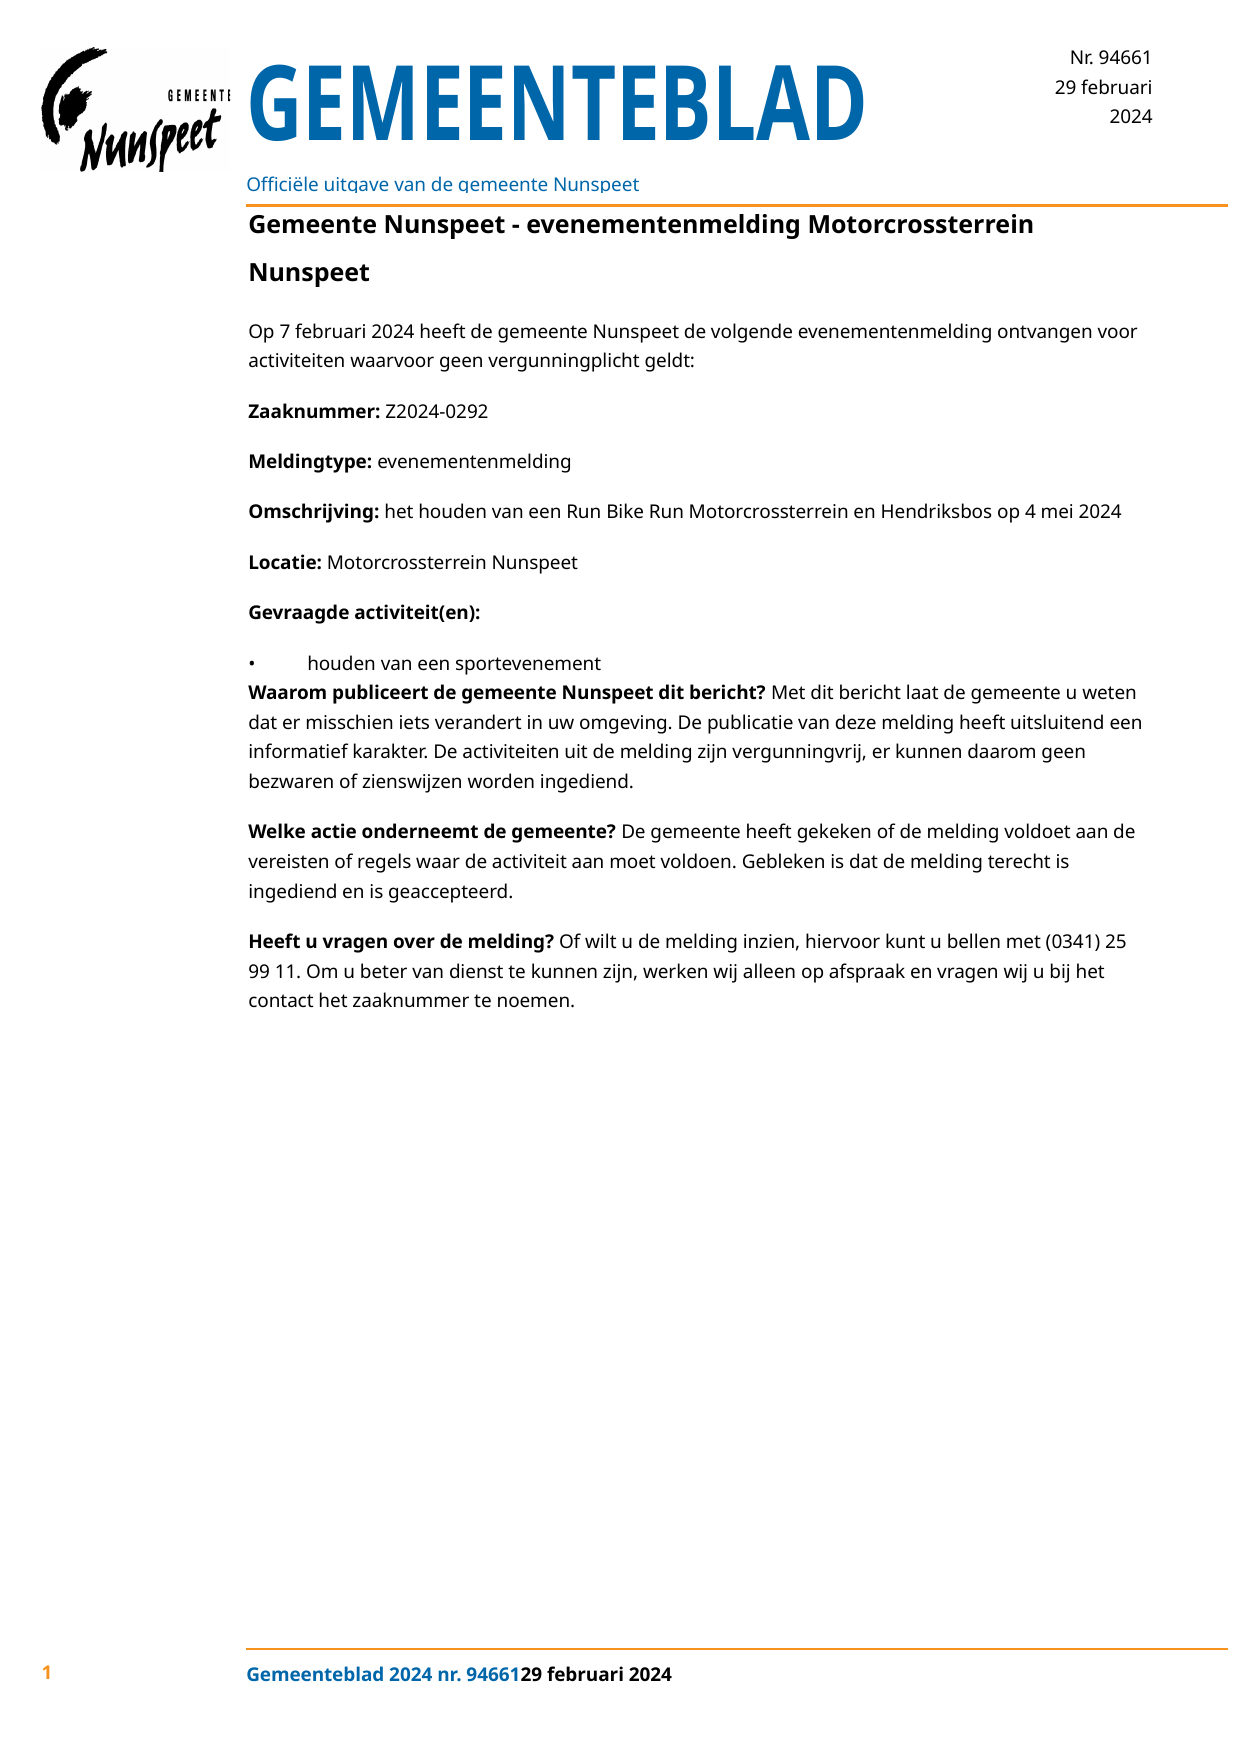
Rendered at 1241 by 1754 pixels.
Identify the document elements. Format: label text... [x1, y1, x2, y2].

list houden van een sportevenement [248, 650, 1152, 676]
text Gevraagde activiteit(en): [248, 599, 1152, 625]
text Op 7 februari 2024 heeft de gemeente Nunspeet de volgende evenementenmelding ontvangen voor activiteiten waarvoor geen vergunningplicht geldt: [248, 318, 1152, 373]
text Locatie: Motorcrossterrein Nunspeet [248, 549, 1152, 575]
text Heeft u vragen over de melding? Of wilt u de melding inzien, hiervoor kunt u bellen met (0341) 25 99 11. Om u beter van dienst te kunnen zijn, werken wij alleen op afspraak en vragen wij u bij het contact het zaaknummer te noemen. [248, 928, 1152, 1013]
text Omschrijving: het houden van een Run Bike Run Motorcrossterrein en Hendriksbos op 4 mei 2024 [248, 499, 1152, 524]
picture [41, 47, 231, 172]
text Waarom publiceert de gemeente Nunspeet dit bericht? Met dit bericht laat de gemeente u weten dat er misschien iets verandert in uw omgeving. De publicatie van deze melding heeft uitsluitend een informatief karakter. De activiteiten uit de melding zijn vergunningvrij, er kunnen daarom geen bezwaren of zienswijzen worden ingediend. [248, 679, 1152, 794]
text Gemeente Nunspeet - evenementenmelding Motorcrossterrein Nunspeet [248, 207, 1152, 288]
text Zaaknummer: Z2024-0292 [248, 398, 1152, 424]
text Meldingtype: evenementenmelding [248, 448, 1152, 474]
text Welke actie onderneemt de gemeente? De gemeente heeft gekeken of de melding voldoet aan de vereisten of regels waar de activiteit aan moet voldoen. Gebleken is dat de melding terecht is ingediend en is geaccepteerd. [248, 819, 1152, 904]
